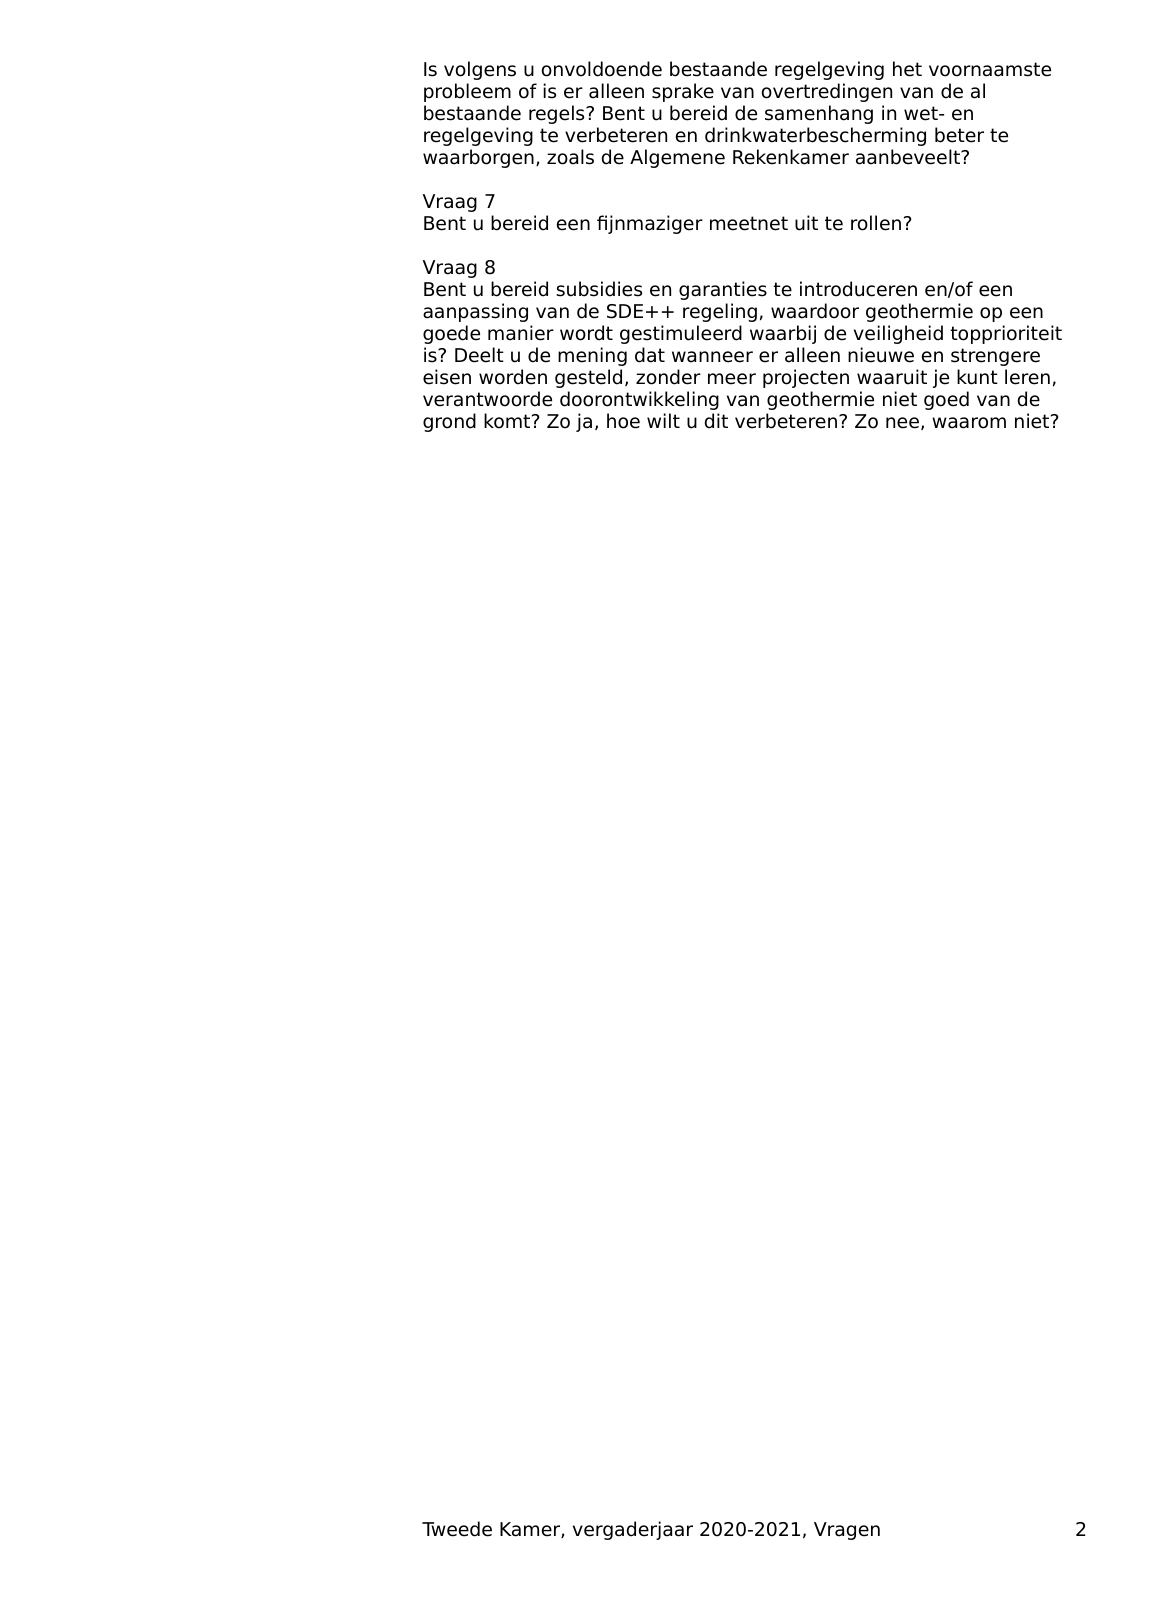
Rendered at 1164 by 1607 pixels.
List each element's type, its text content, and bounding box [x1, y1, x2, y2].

text Bent u bereid subsidies en garanties te introduceren en/of een aanpassing van de SDE++ regeling, waardoor geothermie op een goede manier wordt gestimuleerd waarbij de veiligheid topprioriteit is? Deelt u de mening dat wanneer er alleen nieuwe en strengere eisen worden gesteld, zonder meer projecten waaruit je kunt leren, verantwoorde doorontwikkeling van geothermie niet goed van de grond komt? Zo ja, hoe wilt u dit verbeteren? Zo nee, waarom niet? [422, 279, 1087, 433]
text Vraag 7 [422, 191, 1087, 213]
text Bent u bereid een fijnmaziger meetnet uit te rollen? [422, 213, 1087, 235]
text Is volgens u onvoldoende bestaande regelgeving het voornaamste probleem of is er alleen sprake van overtredingen van de al bestaande regels? Bent u bereid de samenhang in wet- en regelgeving te verbeteren en drinkwaterbescherming beter te waarborgen, zoals de Algemene Rekenkamer aanbeveelt? [422, 59, 1087, 169]
text Vraag 8 [422, 257, 1087, 279]
